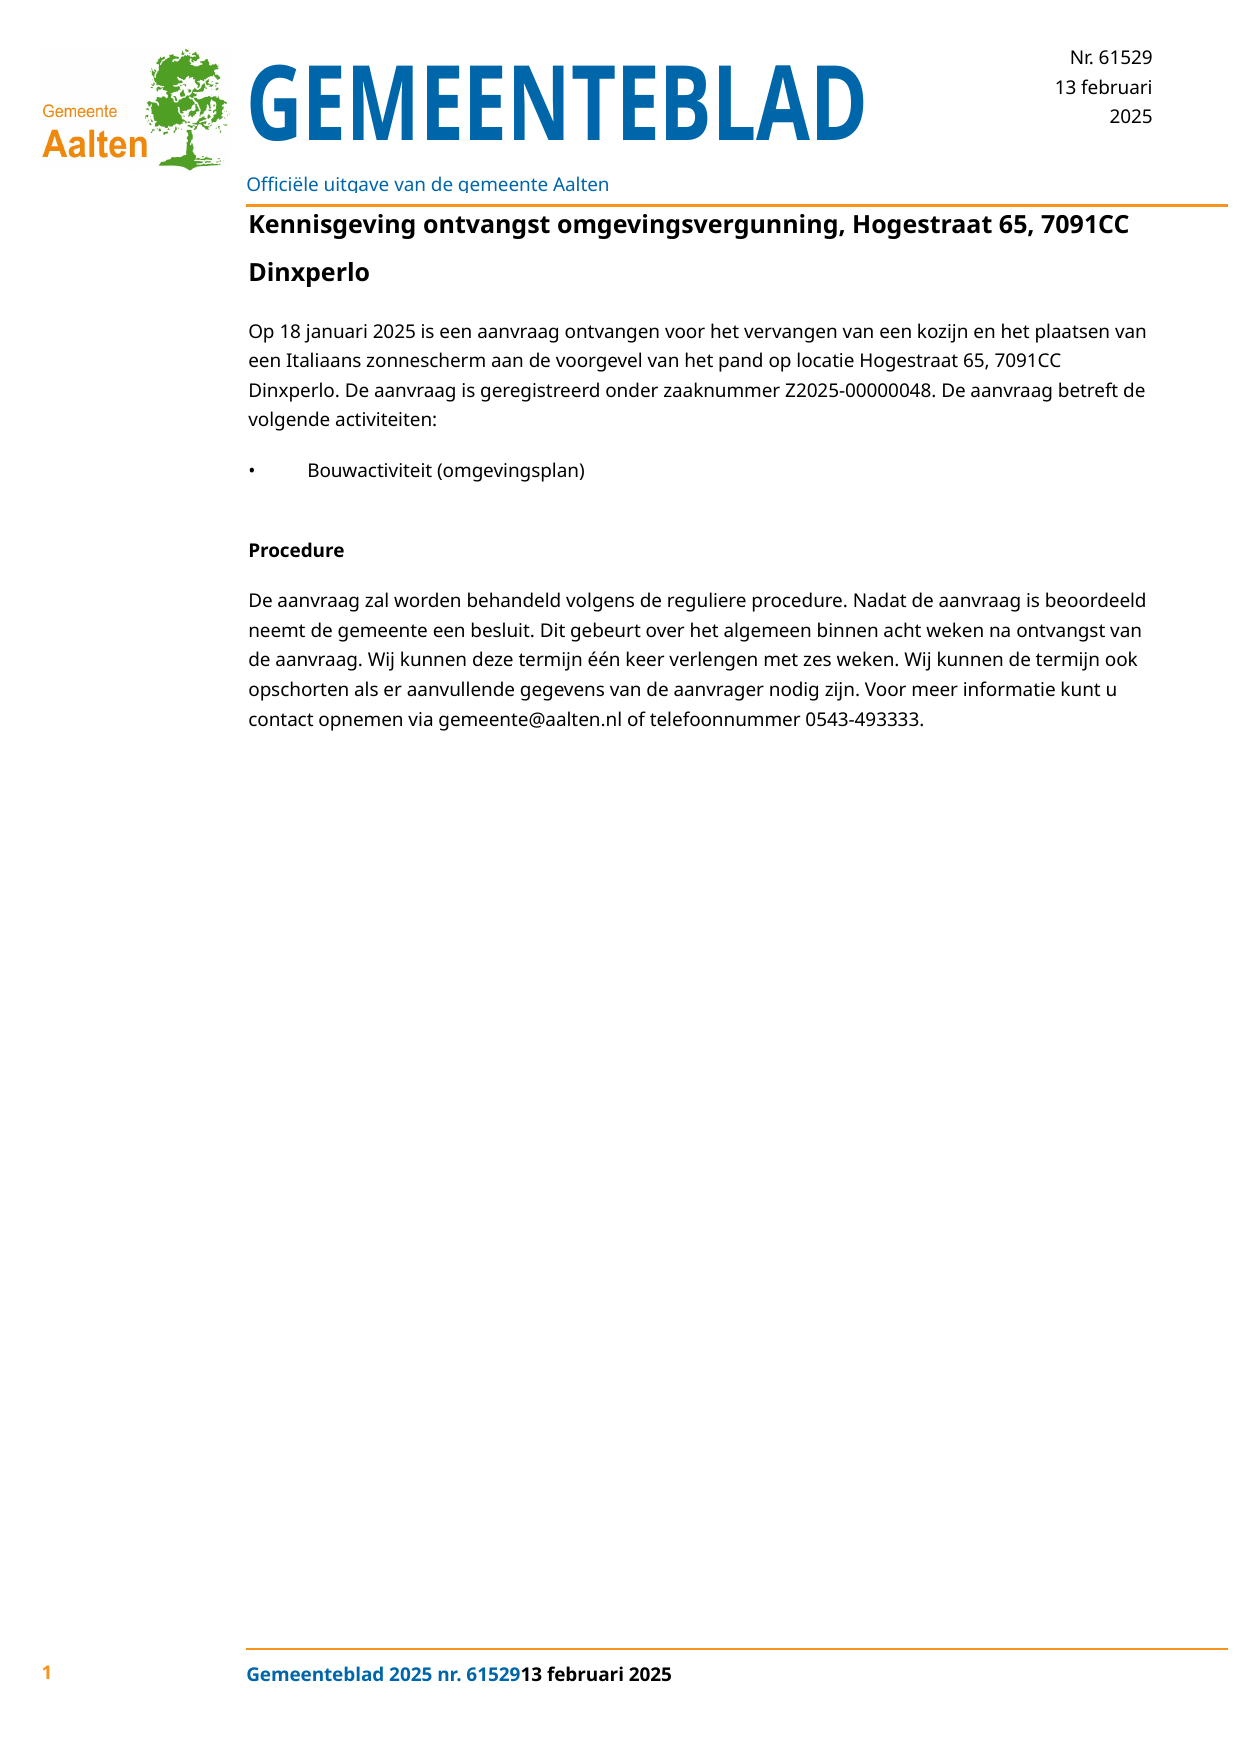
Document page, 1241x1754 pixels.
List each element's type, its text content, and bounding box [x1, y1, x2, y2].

list Bouwactiviteit (omgevingsplan) [248, 457, 1152, 483]
picture [41, 47, 231, 172]
text Procedure [248, 537, 1152, 563]
text Kennisgeving ontvangst omgevingsvergunning, Hogestraat 65, 7091CC Dinxperlo [248, 207, 1152, 288]
text De aanvraag zal worden behandeld volgens de reguliere procedure. Nadat de aanvraag is beoordeeld neemt de gemeente een besluit. Dit gebeurt over het algemeen binnen acht weken na ontvangst van de aanvraag. Wij kunnen deze termijn één keer verlengen met zes weken. Wij kunnen de termijn ook opschorten als er aanvullende gegevens van de aanvrager nodig zijn. Voor meer informatie kunt u contact opnemen via gemeente@aalten.nl of telefoonnummer 0543-493333. [248, 587, 1152, 732]
text Op 18 januari 2025 is een aanvraag ontvangen voor het vervangen van een kozijn en het plaatsen van een Italiaans zonnescherm aan de voorgevel van het pand op locatie Hogestraat 65, 7091CC Dinxperlo. De aanvraag is geregistreerd onder zaaknummer Z2025-00000048. De aanvraag betreft de volgende activiteiten: [248, 318, 1152, 432]
